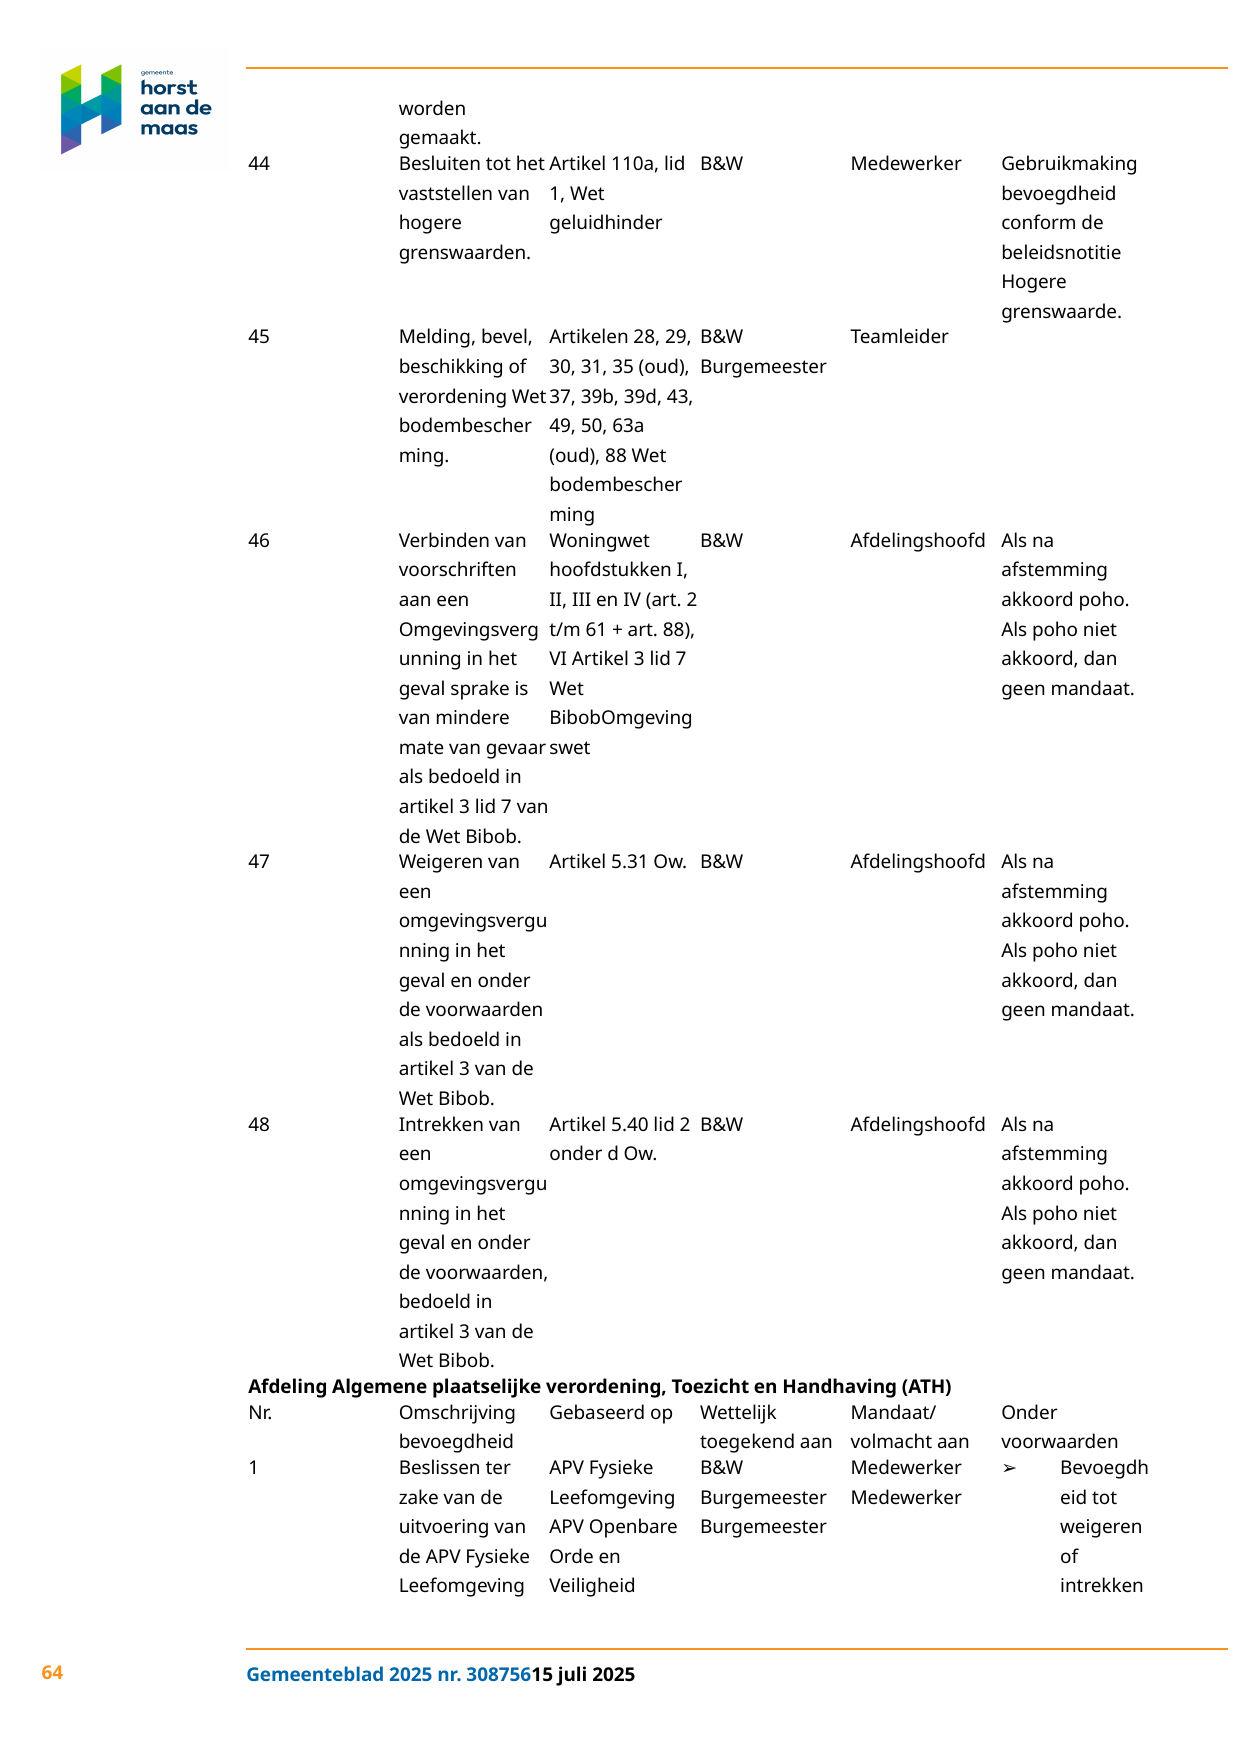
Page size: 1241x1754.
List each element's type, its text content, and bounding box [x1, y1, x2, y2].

table_cell B&W Burgemeester [700, 324, 850, 527]
table_cell Melding, bevel, beschikking of verordening Wet bodembescherming. [399, 324, 549, 527]
table_cell Afdelingshoofd [850, 1111, 1001, 1373]
picture [41, 47, 231, 172]
table_cell Afdelingshoofd [850, 527, 1001, 848]
table_cell [1001, 95, 1152, 150]
table_cell Mandaat/volmacht aan [850, 1399, 1001, 1454]
table_cell Verbinden van voorschriften aan een Omgevingsvergunning in het geval sprake is van mindere mate van gevaar als bedoeld in artikel 3 lid 7 van de Wet Bibob. [399, 527, 549, 848]
table_cell Afdeling Algemene plaatselijke verordening, Toezicht en Handhaving (ATH) [248, 1373, 1152, 1399]
table_cell Besluiten tot het vaststellen van hogere grenswaarden. [399, 150, 549, 324]
table_cell [1001, 324, 1152, 527]
table_cell Artikel 5.31 Ow. [549, 849, 700, 1111]
table_cell [850, 95, 1001, 150]
table_cell 46 [248, 527, 398, 848]
table_cell worden gemaakt. [399, 95, 549, 150]
table_cell Omschrijving bevoegdheid [399, 1399, 549, 1454]
table_cell Bevoegdheid tot weigeren of intrekken [1001, 1454, 1152, 1598]
table_cell 45 [248, 324, 398, 527]
table_cell APV Fysieke Leefomgeving APV Openbare Orde en Veiligheid [549, 1454, 700, 1598]
table_cell B&W [700, 849, 850, 1111]
table_cell Nr. [248, 1399, 398, 1454]
table_cell Teamleider [850, 324, 1001, 527]
table_cell B&W Burgemeester Burgemeester [700, 1454, 850, 1598]
table_cell 1 [248, 1454, 398, 1598]
table_cell Als na afstemming akkoord poho. Als poho niet akkoord, dan geen mandaat. [1001, 849, 1152, 1111]
table_cell Wettelijk toege­kend aan [700, 1399, 850, 1454]
table_cell Intrekken van een omgevingsvergunning in het geval en onder de voorwaarden, bedoeld in artikel 3 van de Wet Bibob. [399, 1111, 549, 1373]
table_cell Geba­seerd op [549, 1399, 700, 1454]
table_cell 44 [248, 150, 398, 324]
table_cell Artikel 5.40 lid 2 onder d Ow. [549, 1111, 700, 1373]
table_cell Onder voorwaarden [1001, 1399, 1152, 1454]
table_cell B&W [700, 527, 850, 848]
table_cell [700, 95, 850, 150]
table_cell B&W [700, 1111, 850, 1373]
table_cell Weigeren van een omgevingsvergunning in het geval en onder de voorwaarden als bedoeld in artikel 3 van de Wet Bibob. [399, 849, 549, 1111]
table_cell Als na afstemming akkoord poho. Als poho niet akkoord, dan geen mandaat. [1001, 1111, 1152, 1373]
table_cell Woningwet hoofdstukken I, II, III en IV (art. 2 t/m 61 + art. 88), VI Artikel 3 lid 7 Wet BibobOmgevingswet [549, 527, 700, 848]
table_cell Beslissen ter zake van de uitvoering van de APV Fysieke Leefomgeving [399, 1454, 549, 1598]
table_cell [549, 95, 700, 150]
table_cell Als na afstemming akkoord poho. Als poho niet akkoord, dan geen mandaat. [1001, 527, 1152, 848]
table_cell 48 [248, 1111, 398, 1373]
table_cell [248, 95, 398, 150]
table_cell Artikelen 28, 29, 30, 31, 35 (oud), 37, 39b, 39d, 43, 49, 50, 63a (oud), 88 Wet bodembescherming [549, 324, 700, 527]
table_cell Afdelingshoofd [850, 849, 1001, 1111]
table_cell B&W [700, 150, 850, 324]
table_cell Medewerker Medewerker [850, 1454, 1001, 1598]
table_cell 47 [248, 849, 398, 1111]
table_cell Medewerker [850, 150, 1001, 324]
table_cell Artikel 110a, lid 1, Wet geluidhinder [549, 150, 700, 324]
table_cell Gebruikmaking bevoegdheid conform de beleidsnotitie Hogere grenswaarde. [1001, 150, 1152, 324]
